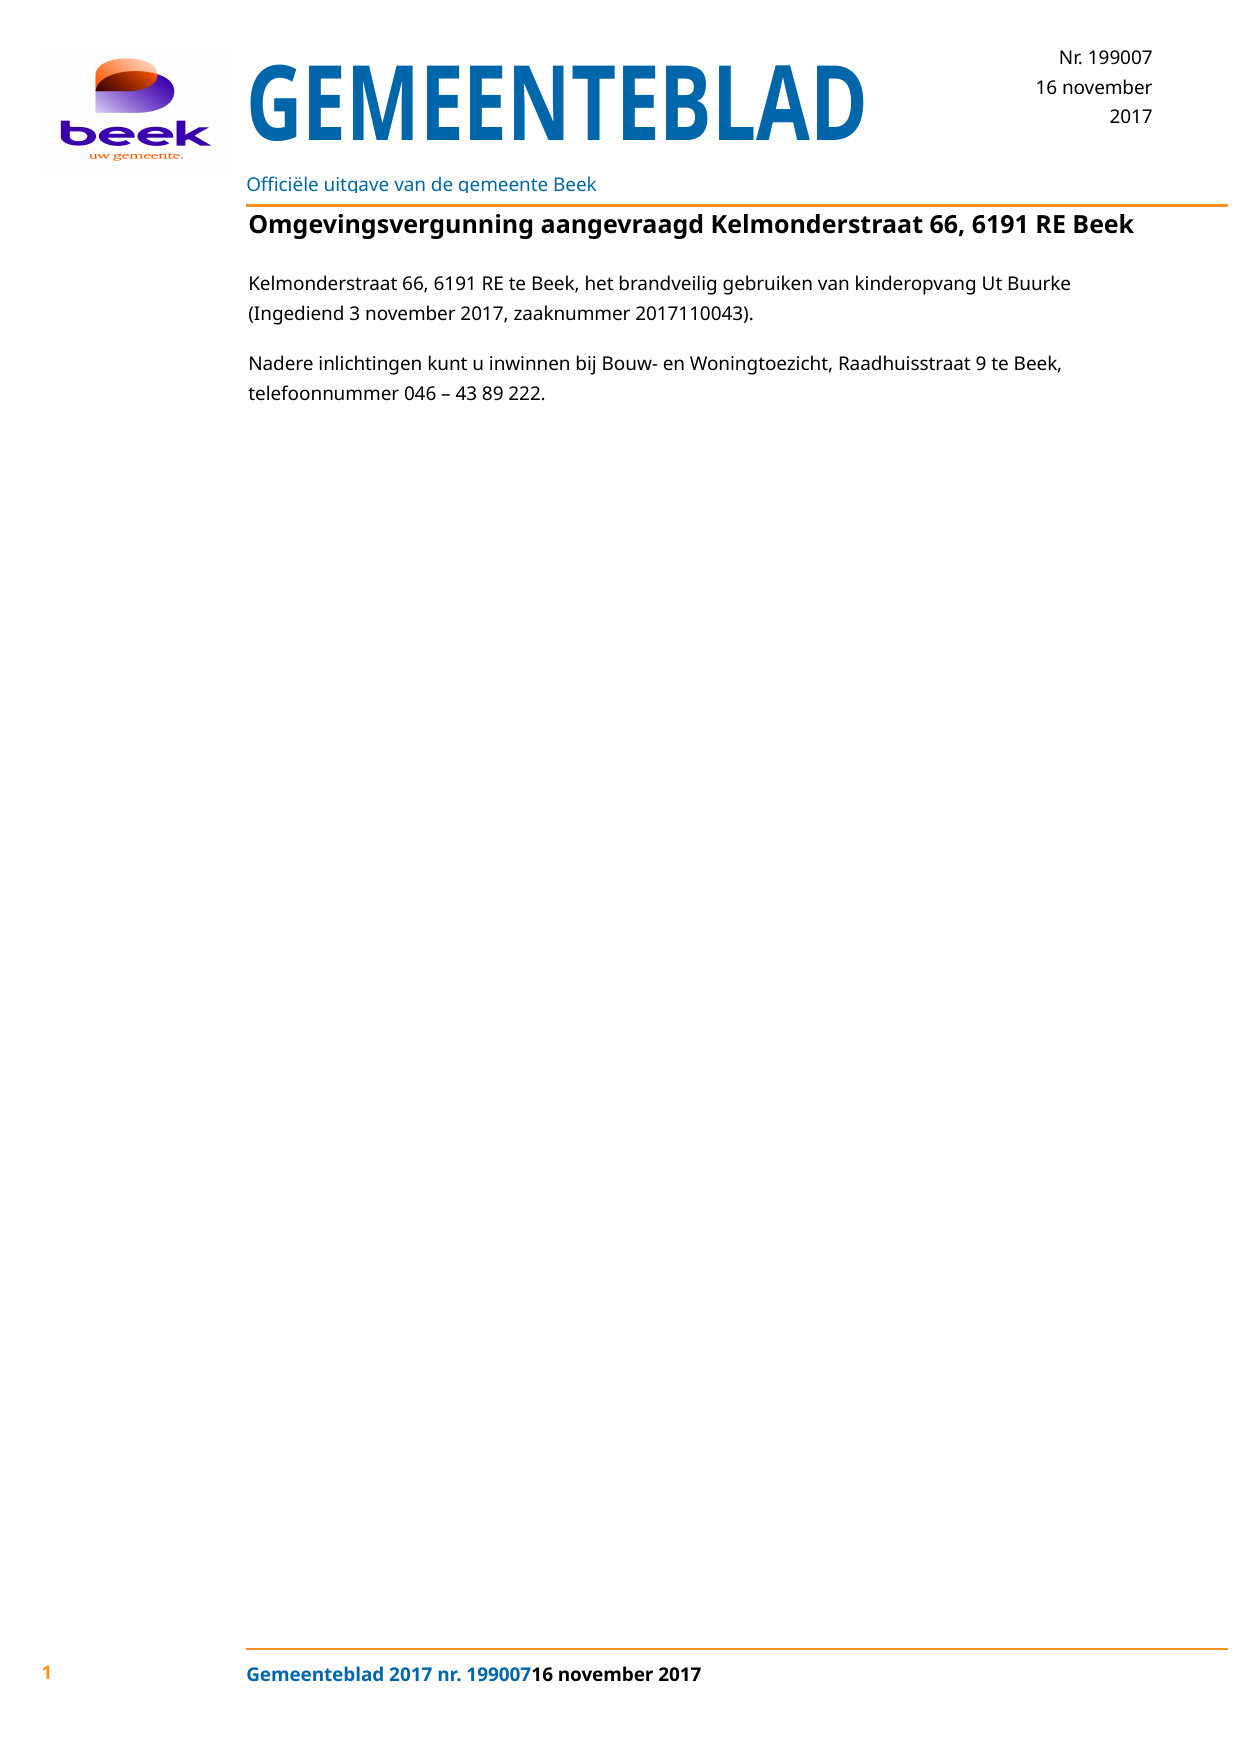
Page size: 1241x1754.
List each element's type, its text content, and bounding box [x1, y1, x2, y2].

text Kelmonderstraat 66, 6191 RE te Beek, het brandveilig gebruiken van kinderopvang Ut Buurke (Ingediend 3 november 2017, zaaknummer 2017110043). [248, 270, 1152, 326]
picture [41, 47, 231, 172]
text Omgevingsvergunning aangevraagd Kelmonderstraat 66, 6191 RE Beek [248, 207, 1152, 241]
text Nadere inlichtingen kunt u inwinnen bij Bouw- en Woningtoezicht, Raadhuisstraat 9 te Beek, telefoonnummer 046 – 43 89 222. [248, 350, 1152, 406]
